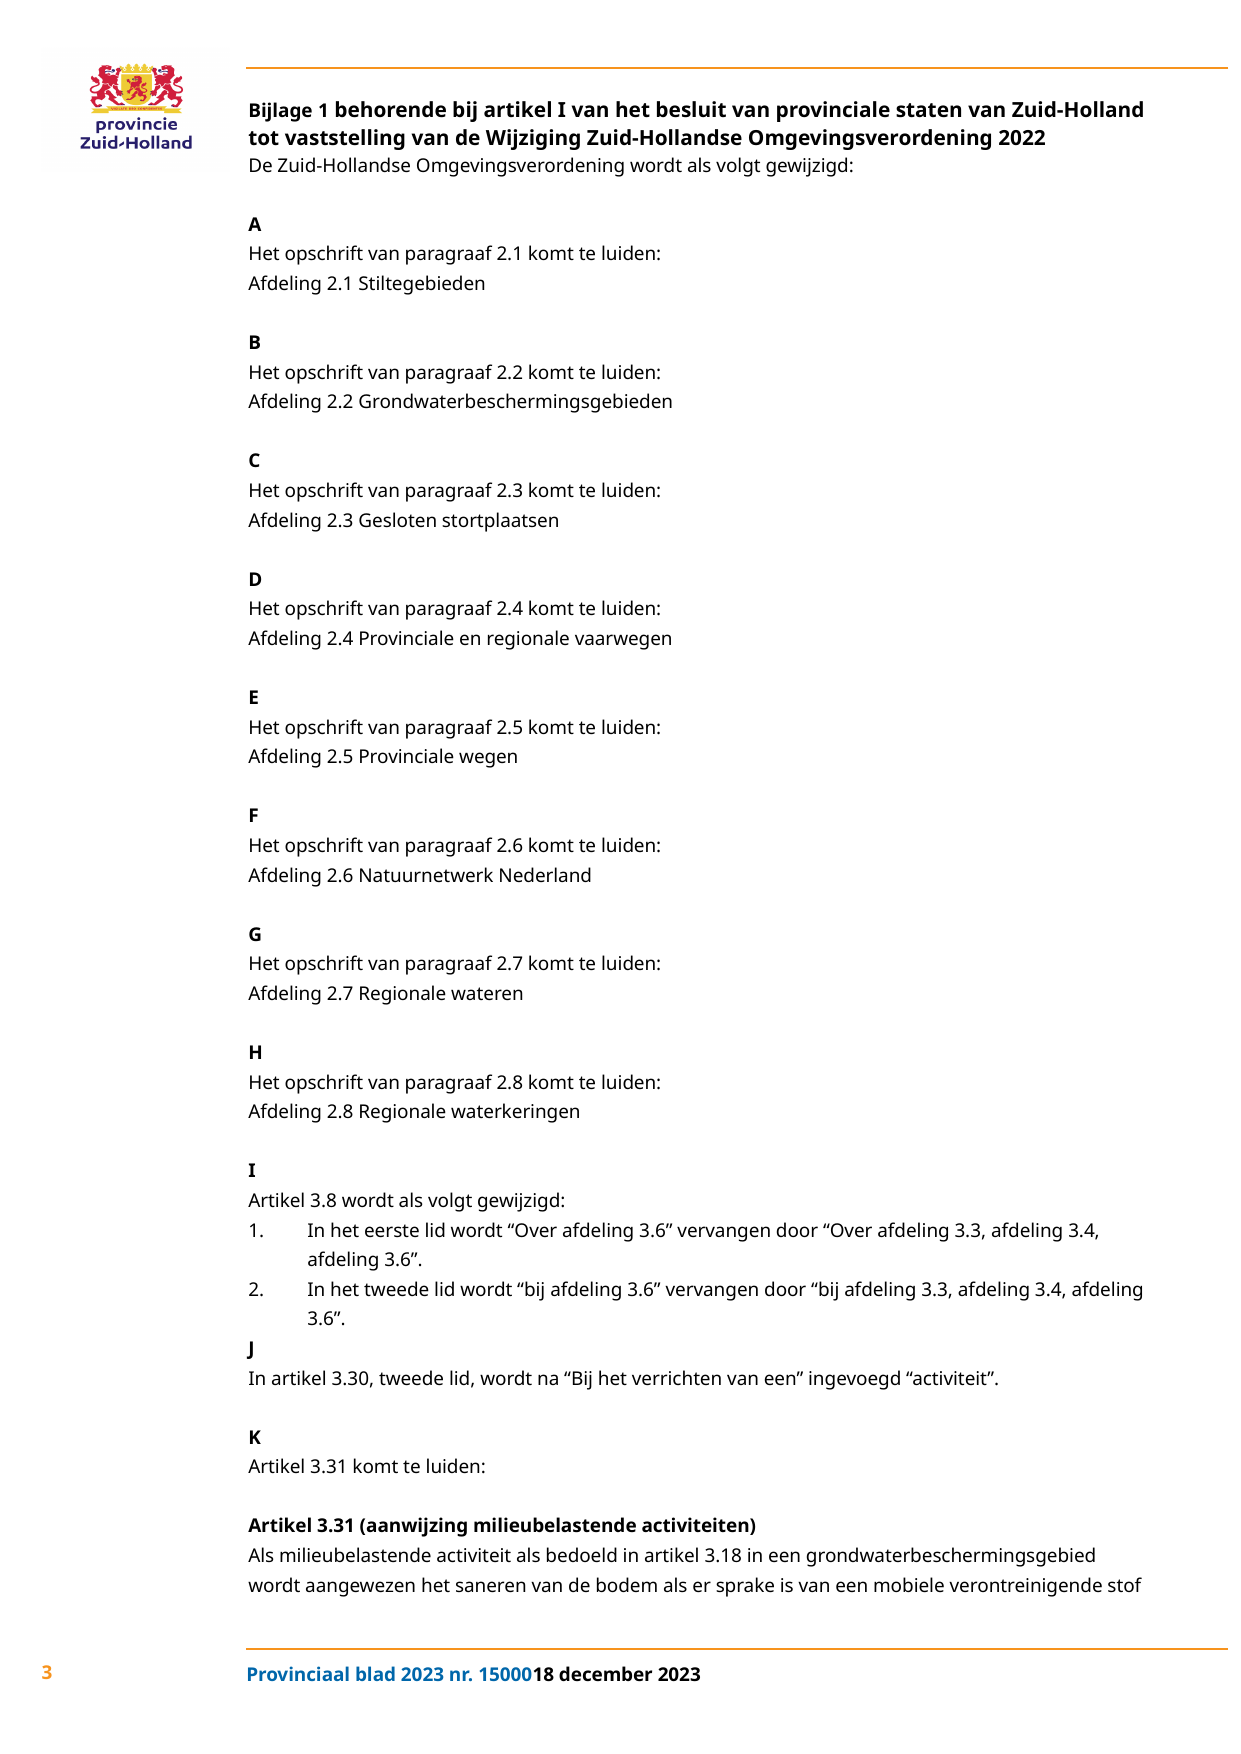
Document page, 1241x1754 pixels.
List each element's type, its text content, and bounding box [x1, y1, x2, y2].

text J [248, 1335, 1152, 1361]
text Het opschrift van paragraaf 2.1 komt te luiden: [248, 241, 1152, 266]
text C [248, 448, 1152, 473]
text Artikel 3.8 wordt als volgt gewijzigd: [248, 1187, 1152, 1213]
text G [248, 921, 1152, 947]
text Bijlage 1 behorende bij artikel I van het besluit van provinciale staten van Zuid-Holland tot vaststelling van de Wijziging Zuid-Hollandse Omgevingsverordening 2022 [248, 95, 1152, 152]
text Het opschrift van paragraaf 2.4 komt te luiden: [248, 596, 1152, 621]
text Afdeling 2.3 Gesloten stortplaatsen [248, 507, 1152, 532]
text E [248, 684, 1152, 710]
text Artikel 3.31 komt te luiden: [248, 1453, 1152, 1479]
text F [248, 803, 1152, 828]
text Artikel 3.31 (aanwijzing milieubelastende activiteiten) [248, 1513, 1152, 1538]
text A [248, 211, 1152, 237]
text Afdeling 2.1 Stiltegebieden [248, 270, 1152, 296]
text B [248, 329, 1152, 355]
text Afdeling 2.6 Natuurnetwerk Nederland [248, 862, 1152, 887]
text Afdeling 2.7 Regionale wateren [248, 980, 1152, 1006]
list In het eerste lid wordt “Over afdeling 3.6” vervangen door “Over afdeling 3.3, afdeling 3.4, afdeling 3.6”. [248, 1217, 1152, 1272]
text De Zuid-Hollandse Omgevingsverordening wordt als volgt gewijzigd: [248, 152, 1152, 177]
text Het opschrift van paragraaf 2.8 komt te luiden: [248, 1069, 1152, 1094]
text Het opschrift van paragraaf 2.6 komt te luiden: [248, 832, 1152, 858]
text K [248, 1424, 1152, 1449]
text Afdeling 2.8 Regionale waterkeringen [248, 1098, 1152, 1124]
text I [248, 1158, 1152, 1183]
text D [248, 566, 1152, 592]
picture [41, 47, 231, 172]
text Als milieubelastende activiteit als bedoeld in artikel 3.18 in een grondwaterbeschermingsgebied wordt aangewezen het saneren van de bodem als er sprake is van een mobiele verontreinigende stof [248, 1542, 1152, 1597]
text Het opschrift van paragraaf 2.7 komt te luiden: [248, 951, 1152, 976]
text Het opschrift van paragraaf 2.5 komt te luiden: [248, 714, 1152, 739]
text Afdeling 2.2 Grondwaterbeschermingsgebieden [248, 388, 1152, 414]
text Het opschrift van paragraaf 2.3 komt te luiden: [248, 477, 1152, 503]
list In het tweede lid wordt “bij afdeling 3.6” vervangen door “bij afdeling 3.3, afdeling 3.4, afdeling 3.6”. [248, 1276, 1152, 1331]
text H [248, 1039, 1152, 1065]
text Afdeling 2.4 Provinciale en regionale vaarwegen [248, 625, 1152, 651]
text Afdeling 2.5 Provinciale wegen [248, 743, 1152, 769]
text In artikel 3.30, tweede lid, wordt na “Bij het verrichten van een” ingevoegd “activiteit”. [248, 1365, 1152, 1390]
text Het opschrift van paragraaf 2.2 komt te luiden: [248, 359, 1152, 384]
